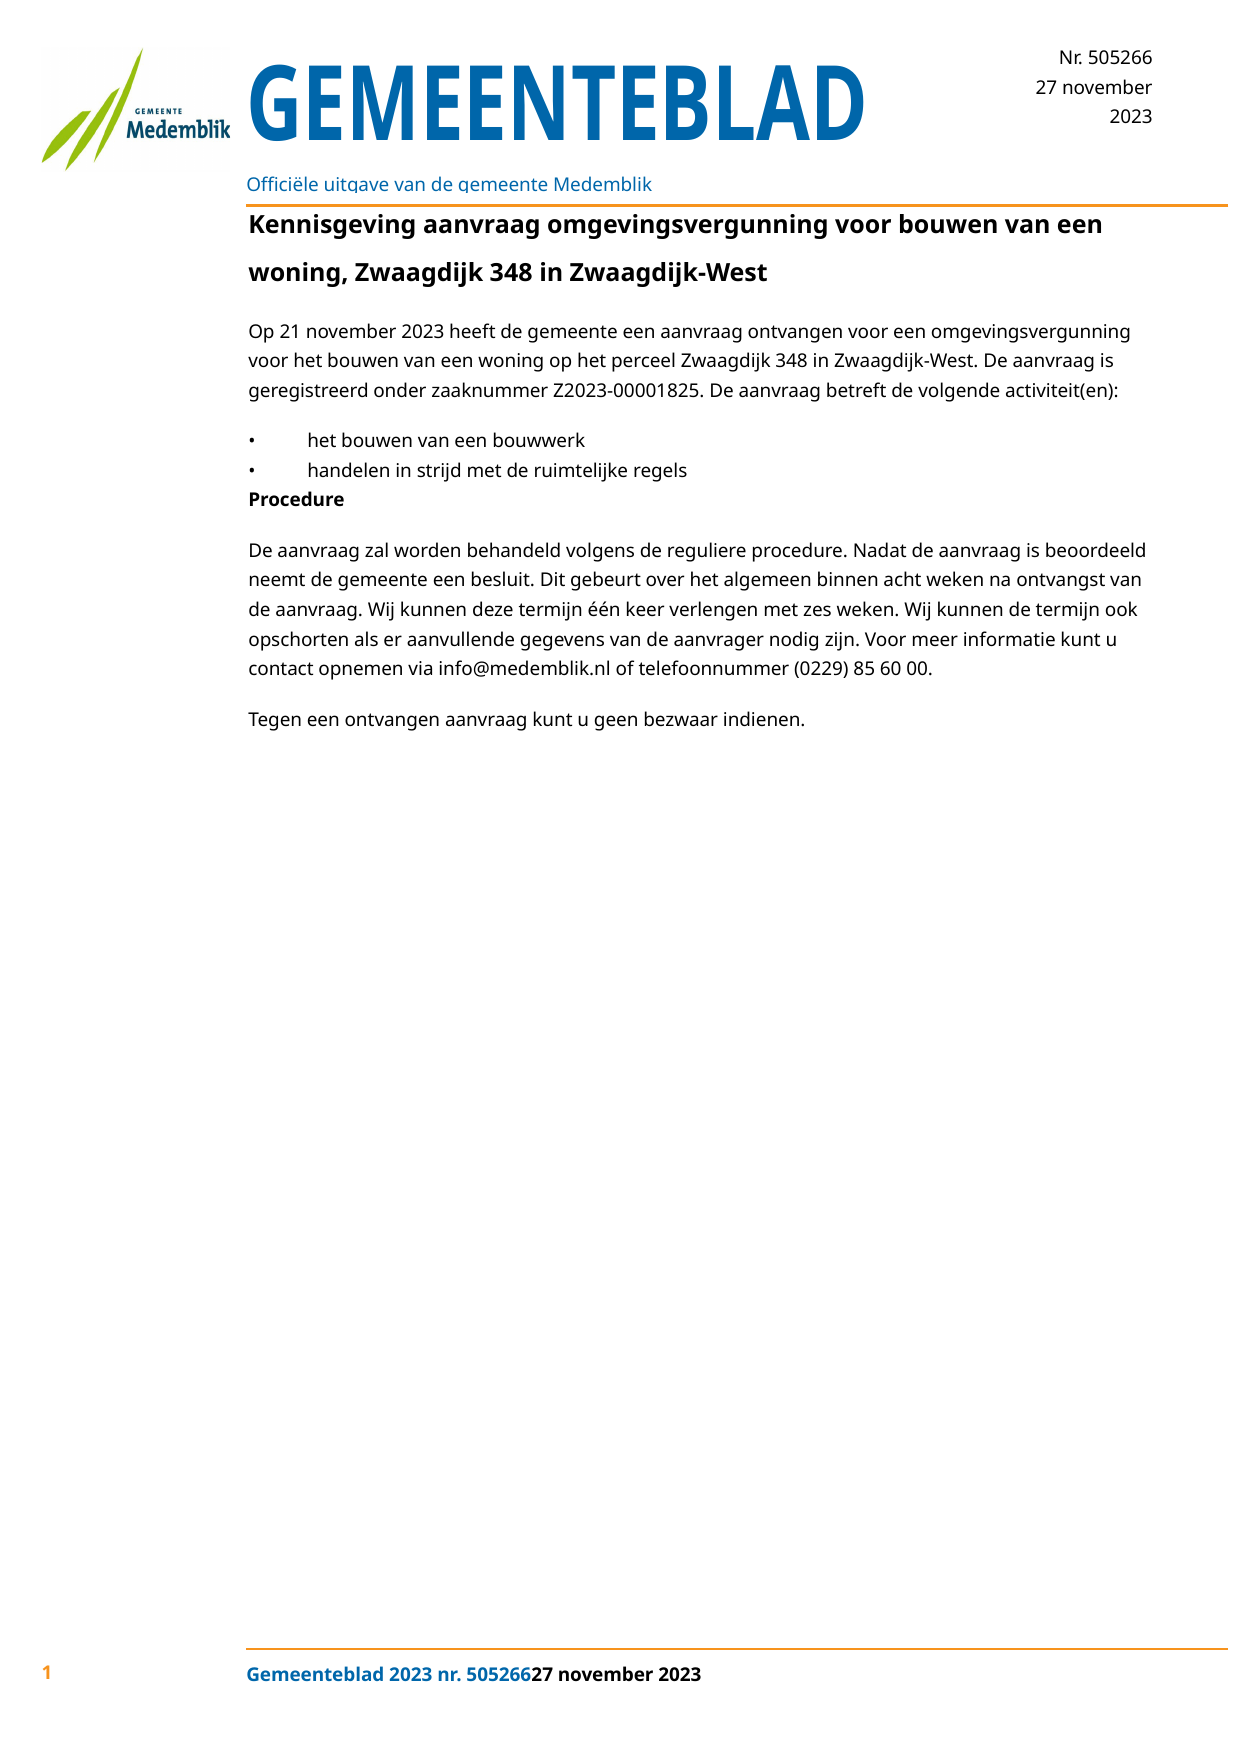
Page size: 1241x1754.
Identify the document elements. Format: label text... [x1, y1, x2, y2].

text Tegen een ontvangen aanvraag kunt u geen bezwaar indienen. [248, 706, 1152, 732]
text Procedure [248, 487, 1152, 512]
text Op 21 november 2023 heeft de gemeente een aanvraag ontvangen voor een omgevingsvergunning voor het bouwen van een woning op het perceel Zwaagdijk 348 in Zwaagdijk-West. De aanvraag is geregistreerd onder zaaknummer Z2023-00001825. De aanvraag betreft de volgende activiteit(en): [248, 318, 1152, 403]
list het bouwen van een bouwwerk [248, 427, 1152, 453]
picture [41, 47, 231, 172]
text Kennisgeving aanvraag omgevingsvergunning voor bouwen van een woning, Zwaagdijk 348 in Zwaagdijk-West [248, 207, 1152, 288]
text De aanvraag zal worden behandeld volgens de reguliere procedure. Nadat de aanvraag is beoordeeld neemt de gemeente een besluit. Dit gebeurt over het algemeen binnen acht weken na ontvangst van de aanvraag. Wij kunnen deze termijn één keer verlengen met zes weken. Wij kunnen de termijn ook opschorten als er aanvullende gegevens van de aanvrager nodig zijn. Voor meer informatie kunt u contact opnemen via info@medemblik.nl of telefoonnummer (0229) 85 60 00. [248, 537, 1152, 681]
list handelen in strijd met de ruimtelijke regels [248, 457, 1152, 483]
